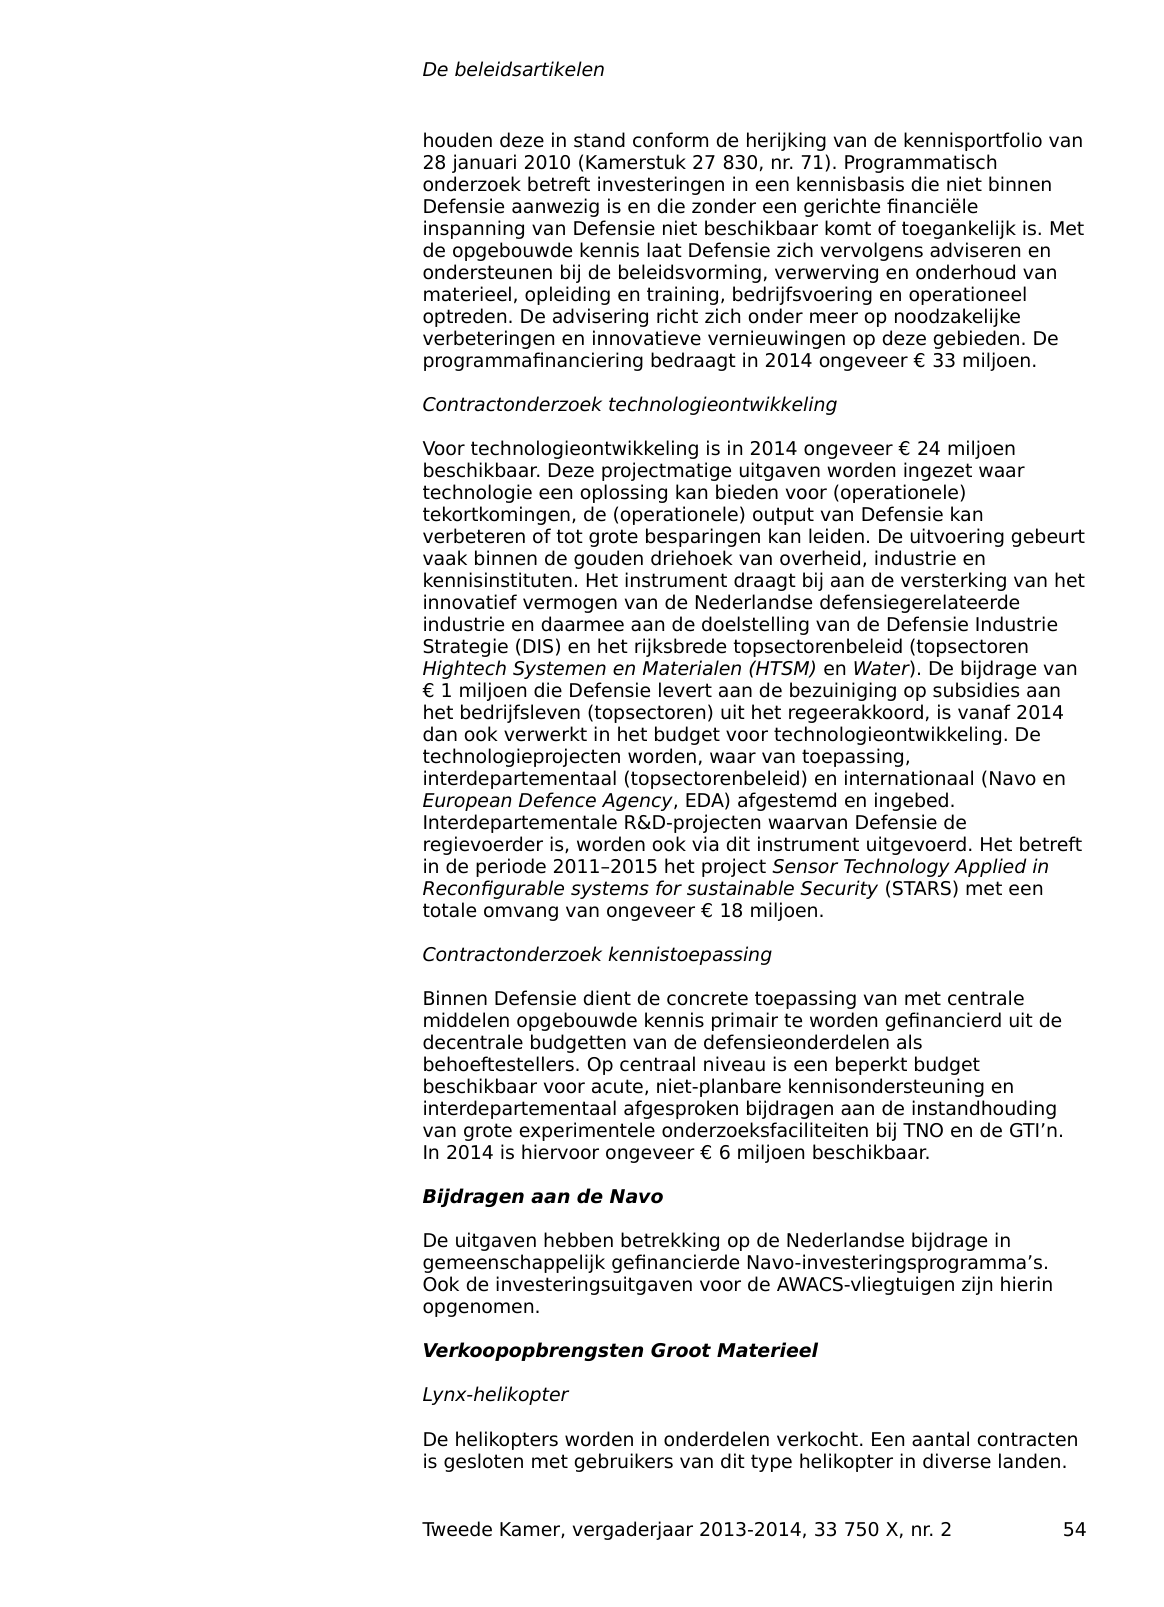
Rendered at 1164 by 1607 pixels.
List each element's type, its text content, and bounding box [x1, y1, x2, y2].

subtitle Bijdragen aan de Navo [422, 1186, 1087, 1208]
subtitle Contractonderzoek kennistoepassing [422, 944, 1087, 966]
subtitle Contractonderzoek technologieontwikkeling [422, 394, 1087, 416]
text De uitgaven hebben betrekking op de Nederlandse bijdrage in gemeenschappelijk gefinancierde Navo-investeringsprogramma’s. Ook de investeringsuitgaven voor de AWACS-vliegtuigen zijn hierin opgenomen. [422, 1230, 1087, 1318]
subtitle Lynx-helikopter [422, 1384, 1087, 1406]
text De helikopters worden in onderdelen verkocht. Een aantal contracten is gesloten met gebruikers van dit type helikopter in diverse landen. [422, 1428, 1087, 1472]
text houden deze in stand conform de herijking van de kennisportfolio van 28 januari 2010 (Kamerstuk 27 830, nr. 71). Programmatisch onderzoek betreft investeringen in een kennisbasis die niet binnen Defensie aanwezig is en die zonder een gerichte financiële inspanning van Defensie niet beschikbaar komt of toegankelijk is. Met de opgebouwde kennis laat Defensie zich vervolgens adviseren en ondersteunen bij de beleidsvorming, verwerving en onderhoud van materieel, opleiding en training, bedrijfsvoering en operationeel optreden. De advisering richt zich onder meer op noodzakelijke verbeteringen en innovatieve vernieuwingen op deze gebieden. De programmafinanciering bedraagt in 2014 ongeveer € 33 miljoen. [422, 130, 1087, 372]
subtitle Verkoopopbrengsten Groot Materieel [422, 1340, 1087, 1362]
text Voor technologieontwikkeling is in 2014 ongeveer € 24 miljoen beschikbaar. Deze projectmatige uitgaven worden ingezet waar technologie een oplossing kan bieden voor (operationele) tekortkomingen, de (operationele) output van Defensie kan verbeteren of tot grote besparingen kan leiden. De uitvoering gebeurt vaak binnen de gouden driehoek van overheid, industrie en kennisinstituten. Het instrument draagt bij aan de versterking van het innovatief vermogen van de Nederlandse defensiegerelateerde industrie en daarmee aan de doelstelling van de Defensie Industrie Strategie (DIS) en het rijksbrede topsectorenbeleid (topsectoren Hightech Systemen en Materialen (HTSM) en Water). De bijdrage van € 1 miljoen die Defensie levert aan de bezuiniging op subsidies aan het bedrijfsleven (topsectoren) uit het regeerakkoord, is vanaf 2014 dan ook verwerkt in het budget voor technologieontwikkeling. De technologieprojecten worden, waar van toepassing, interdepartementaal (topsectorenbeleid) en internationaal (Navo en European Defence Agency, EDA) afgestemd en ingebed. Interdepartementale R&D-projecten waarvan Defensie de regievoerder is, worden ook via dit instrument uitgevoerd. Het betreft in de periode 2011–2015 het project Sensor Technology Applied in Reconfigurable systems for sustainable Security (STARS) met een totale omvang van ongeveer € 18 miljoen. [422, 438, 1087, 922]
text Binnen Defensie dient de concrete toepassing van met centrale middelen opgebouwde kennis primair te worden gefinancierd uit de decentrale budgetten van de defensieonderdelen als behoeftestellers. Op centraal niveau is een beperkt budget beschikbaar voor acute, niet-planbare kennisondersteuning en interdepartementaal afgesproken bijdragen aan de instandhouding van grote experimentele onderzoeksfaciliteiten bij TNO en de GTI’n. In 2014 is hiervoor ongeveer € 6 miljoen beschikbaar. [422, 988, 1087, 1164]
